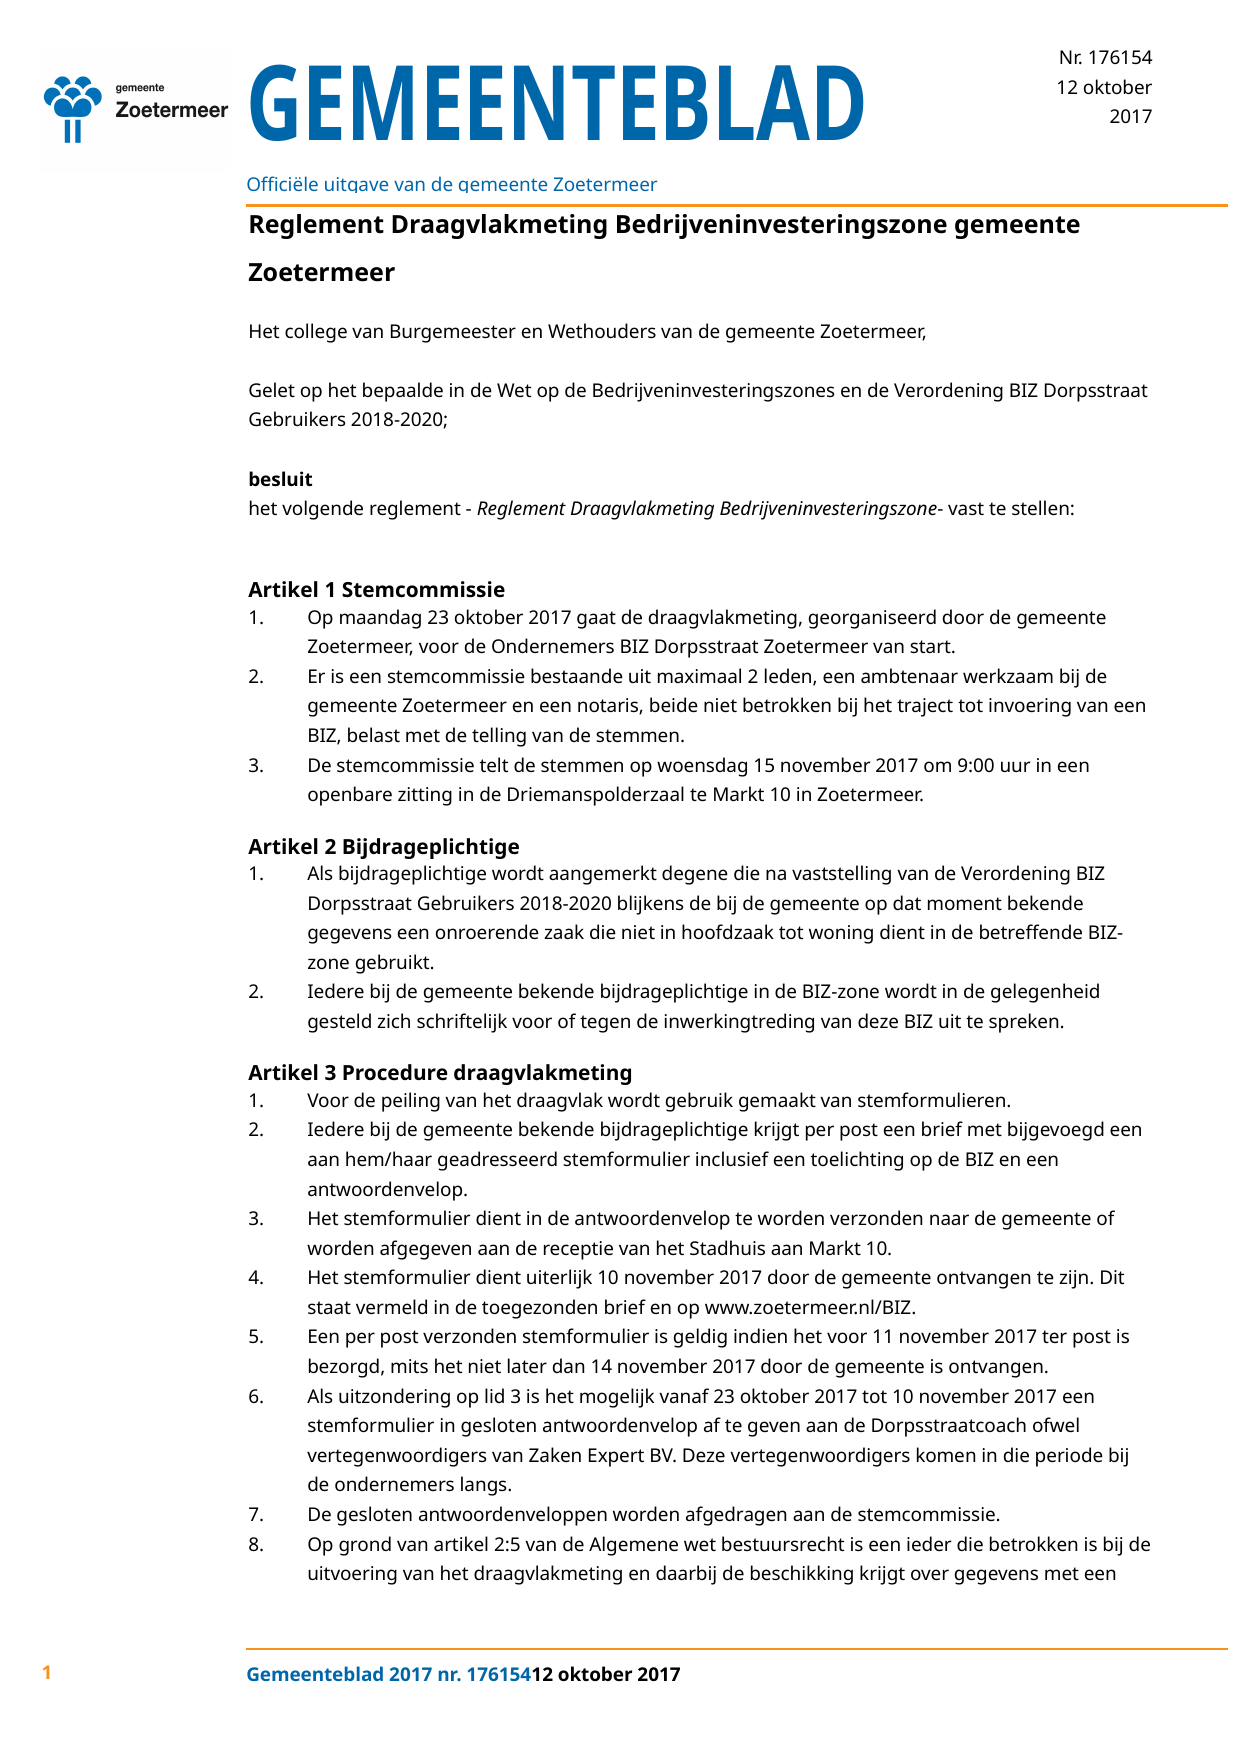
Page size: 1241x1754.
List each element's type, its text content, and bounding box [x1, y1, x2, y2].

text Artikel 2 Bijdrageplichtige [248, 832, 1152, 860]
text Het college van Burgemeester en Wethouders van de gemeente Zoetermeer, [248, 318, 1152, 344]
list De gesloten antwoordenveloppen worden afgedragen aan de stemcommissie. [248, 1501, 1152, 1527]
text het volgende reglement - Reglement Draagvlakmeting Bedrijveninvesteringszone- vast te stellen: [248, 495, 1152, 521]
list Op grond van artikel 2:5 van de Algemene wet bestuursrecht is een ieder die betrokken is bij de uitvoering van het draagvlakmeting en daarbij de beschikking krijgt over gegevens met een [248, 1531, 1152, 1586]
list Iedere bij de gemeente bekende bijdrageplichtige krijgt per post een brief met bijgevoegd een aan hem/haar geadresseerd stemformulier inclusief een toelichting op de BIZ en een antwoordenvelop. [248, 1117, 1152, 1201]
text Reglement Draagvlakmeting Bedrijveninvesteringszone gemeente Zoetermeer [248, 207, 1152, 288]
list Er is een stemcommissie bestaande uit maximaal 2 leden, een ambtenaar werkzaam bij de gemeente Zoetermeer en een notaris, beide niet betrokken bij het traject tot invoering van een BIZ, belast met de telling van de stemmen. [248, 663, 1152, 748]
text Artikel 1 Stemcommissie [248, 575, 1152, 604]
list Het stemformulier dient in de antwoordenvelop te worden verzonden naar de gemeente of worden afgegeven aan de receptie van het Stadhuis aan Markt 10. [248, 1205, 1152, 1261]
list De stemcommissie telt de stemmen op woensdag 15 november 2017 om 9:00 uur in een openbare zitting in de Driemanspolderzaal te Markt 10 in Zoetermeer. [248, 752, 1152, 807]
list Op maandag 23 oktober 2017 gaat de draagvlakmeting, georganiseerd door de gemeente Zoetermeer, voor de Ondernemers BIZ Dorpsstraat Zoetermeer van start. [248, 604, 1152, 659]
list Een per post verzonden stemformulier is geldig indien het voor 11 november 2017 ter post is bezorgd, mits het niet later dan 14 november 2017 door de gemeente is ontvangen. [248, 1324, 1152, 1379]
list Het stemformulier dient uiterlijk 10 november 2017 door de gemeente ontvangen te zijn. Dit staat vermeld in de toegezonden brief en op www.zoetermeer.nl/BIZ. [248, 1264, 1152, 1320]
list Als bijdrageplichtige wordt aangemerkt degene die na vaststelling van de Verordening BIZ Dorpsstraat Gebruikers 2018-2020 blijkens de bij de gemeente op dat moment bekende gegevens een onroerende zaak die niet in hoofdzaak tot woning dient in de betreffende BIZ-zone gebruikt. [248, 860, 1152, 975]
list Voor de peiling van het draagvlak wordt gebruik gemaakt van stemformulieren. [248, 1087, 1152, 1113]
list Als uitzondering op lid 3 is het mogelijk vanaf 23 oktober 2017 tot 10 november 2017 een stemformulier in gesloten antwoordenvelop af te geven aan de Dorpsstraatcoach ofwel vertegenwoordigers van Zaken Expert BV. Deze vertegenwoordigers komen in die periode bij de ondernemers langs. [248, 1383, 1152, 1497]
text besluit [248, 466, 1152, 492]
text Gelet op het bepaalde in de Wet op de Bedrijveninvesteringszones en de Verordening BIZ Dorpsstraat Gebruikers 2018-2020; [248, 377, 1152, 432]
picture [41, 47, 231, 172]
list Iedere bij de gemeente bekende bijdrageplichtige in de BIZ-zone wordt in de gelegenheid gesteld zich schriftelijk voor of tegen de inwerkingtreding van deze BIZ uit te spreken. [248, 978, 1152, 1034]
text Artikel 3 Procedure draagvlakmeting [248, 1058, 1152, 1087]
